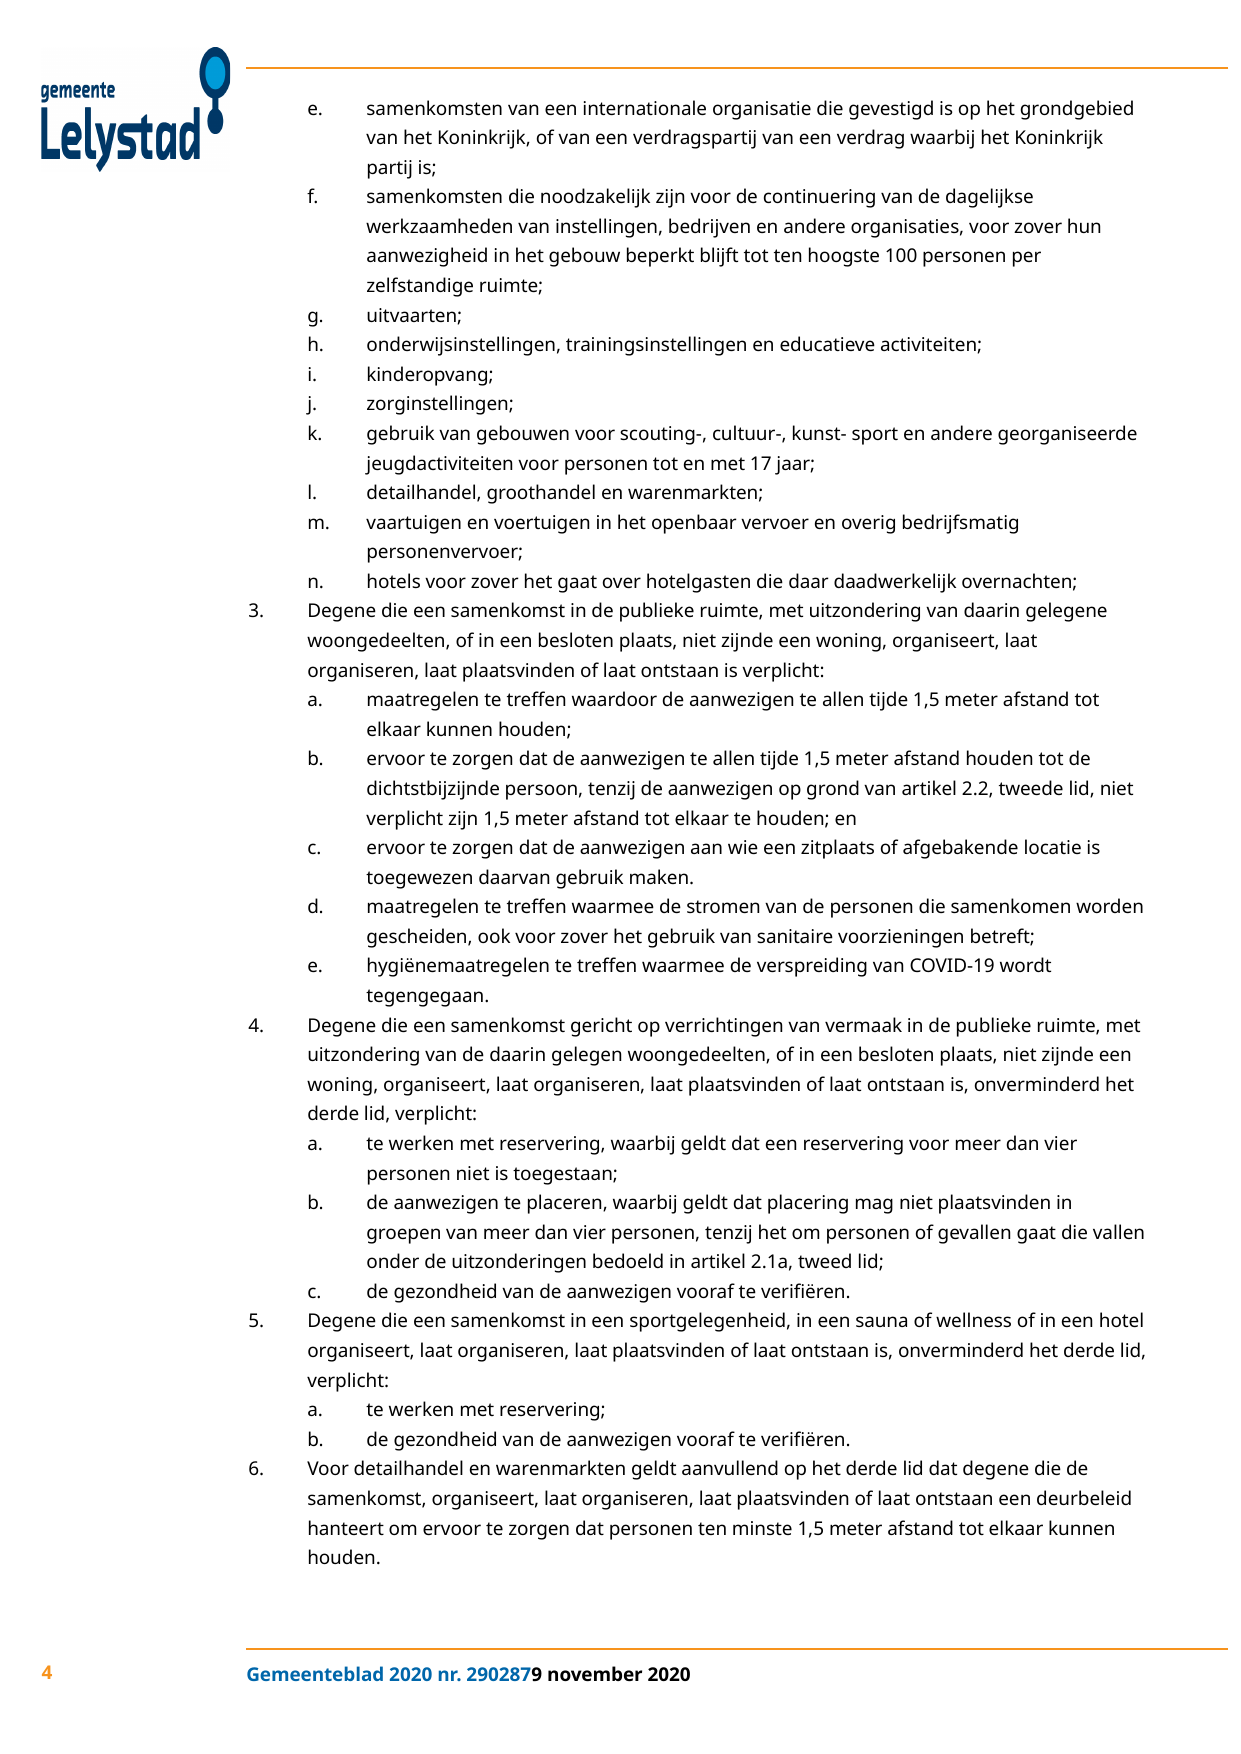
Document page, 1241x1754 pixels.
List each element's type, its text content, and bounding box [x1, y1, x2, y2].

list Voor detailhandel en warenmarkten geldt aanvullend op het derde lid dat degene die de samenkomst, organiseert, laat organiseren, laat plaatsvinden of laat ontstaan een deurbeleid hanteert om ervoor te zorgen dat personen ten minste 1,5 meter afstand tot elkaar kunnen houden. [248, 1456, 1152, 1570]
list samenkomsten van een internationale organisatie die gevestigd is op het grondgebied van het Koninkrijk, of van een verdragspartij van een verdrag waarbij het Koninkrijk partij is; [307, 95, 1152, 180]
picture [41, 47, 231, 172]
list te werken met reservering, waarbij geldt dat een reservering voor meer dan vier personen niet is toegestaan; [307, 1130, 1152, 1186]
list hotels voor zover het gaat over hotelgasten die daar daadwerkelijk overnachten; [307, 568, 1152, 594]
list gebruik van gebouwen voor scouting-, cultuur-, kunst- sport en andere georganiseerde jeugdactiviteiten voor personen tot en met 17 jaar; [307, 420, 1152, 476]
list maatregelen te treffen waardoor de aanwezigen te allen tijde 1,5 meter afstand tot elkaar kunnen houden; [307, 686, 1152, 742]
list ervoor te zorgen dat de aanwezigen aan wie een zitplaats of afgebakende locatie is toegewezen daarvan gebruik maken. [307, 834, 1152, 890]
list Degene die een samenkomst gericht op verrichtingen van vermaak in de publieke ruimte, met uitzondering van de daarin gelegen woongedeelten, of in een besloten plaats, niet zijnde een woning, organiseert, laat organiseren, laat plaatsvinden of laat ontstaan is, onverminderd het derde lid, verplicht: [248, 1012, 1152, 1126]
list hygiënemaatregelen te treffen waarmee de verspreiding van COVID-19 wordt tegengegaan. [307, 953, 1152, 1008]
list vaartuigen en voertuigen in het openbaar vervoer en overig bedrijfsmatig personenvervoer; [307, 509, 1152, 564]
list Degene die een samenkomst in een sportgelegenheid, in een sauna of wellness of in een hotel organiseert, laat organiseren, laat plaatsvinden of laat ontstaan is, onverminderd het derde lid, verplicht: [248, 1308, 1152, 1393]
list zorginstellingen; [307, 391, 1152, 416]
list uitvaarten; [307, 302, 1152, 328]
list maatregelen te treffen waarmee de stromen van de personen die samenkomen worden gescheiden, ook voor zover het gebruik van sanitaire voorzieningen betreft; [307, 893, 1152, 949]
list onderwijsinstellingen, trainingsinstellingen en educatieve activiteiten; [307, 331, 1152, 357]
list de aanwezigen te placeren, waarbij geldt dat placering mag niet plaatsvinden in groepen van meer dan vier personen, tenzij het om personen of gevallen gaat die vallen onder de uitzonderingen bedoeld in artikel 2.1a, tweed lid; [307, 1189, 1152, 1274]
list samenkomsten die noodzakelijk zijn voor de continuering van de dagelijkse werkzaamheden van instellingen, bedrijven en andere organisaties, voor zover hun aanwezigheid in het gebouw beperkt blijft tot ten hoogste 100 personen per zelfstandige ruimte; [307, 183, 1152, 298]
list de gezondheid van de aanwezigen vooraf te verifiëren. [307, 1278, 1152, 1304]
list de gezondheid van de aanwezigen vooraf te verifiëren. [307, 1426, 1152, 1452]
list Degene die een samenkomst in de publieke ruimte, met uitzondering van daarin gelegene woongedeelten, of in een besloten plaats, niet zijnde een woning, organiseert, laat organiseren, laat plaatsvinden of laat ontstaan is verplicht: [248, 598, 1152, 683]
list detailhandel, groothandel en warenmarkten; [307, 479, 1152, 505]
list ervoor te zorgen dat de aanwezigen te allen tijde 1,5 meter afstand houden tot de dichtstbijzijnde persoon, tenzij de aanwezigen op grond van artikel 2.2, tweede lid, niet verplicht zijn 1,5 meter afstand tot elkaar te houden; en [307, 746, 1152, 831]
list te werken met reservering; [307, 1396, 1152, 1422]
list kinderopvang; [307, 361, 1152, 387]
